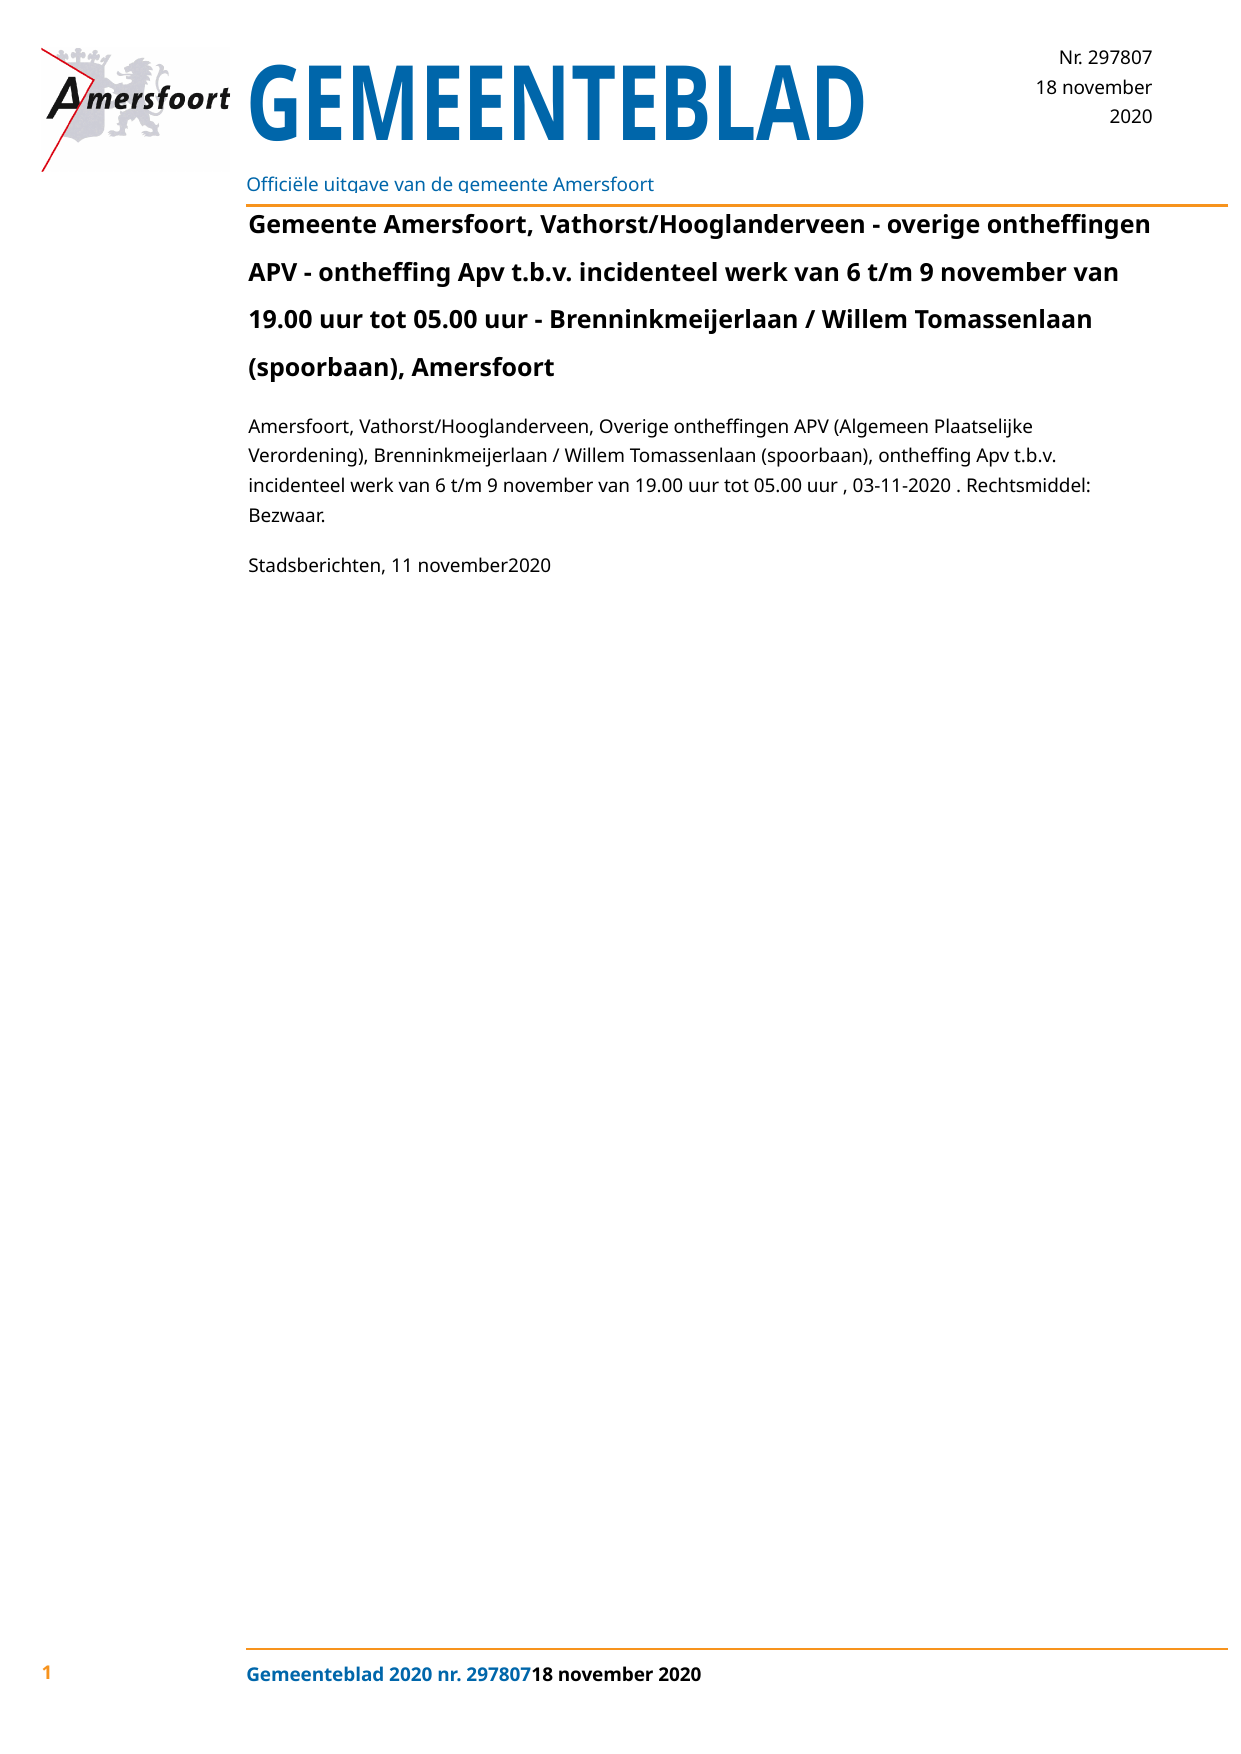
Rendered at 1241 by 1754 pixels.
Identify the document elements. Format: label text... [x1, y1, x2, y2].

picture [41, 47, 231, 172]
text Gemeente Amersfoort, Vathorst/Hooglanderveen - overige ontheffingen APV - ontheffing Apv t.b.v. incidenteel werk van 6 t/m 9 november van 19.00 uur tot 05.00 uur - Brenninkmeijerlaan / Willem Tomassenlaan (spoorbaan), Amersfoort [248, 207, 1152, 384]
text Stadsberichten, 11 november2020 [248, 552, 1152, 578]
text Amersfoort, Vathorst/Hooglanderveen, Overige ontheffingen APV (Algemeen Plaatselijke Verordening), Brenninkmeijerlaan / Willem Tomassenlaan (spoorbaan), ontheffing Apv t.b.v. incidenteel werk van 6 t/m 9 november van 19.00 uur tot 05.00 uur , 03-11-2020 . Rechtsmiddel: Bezwaar. [248, 413, 1152, 528]
